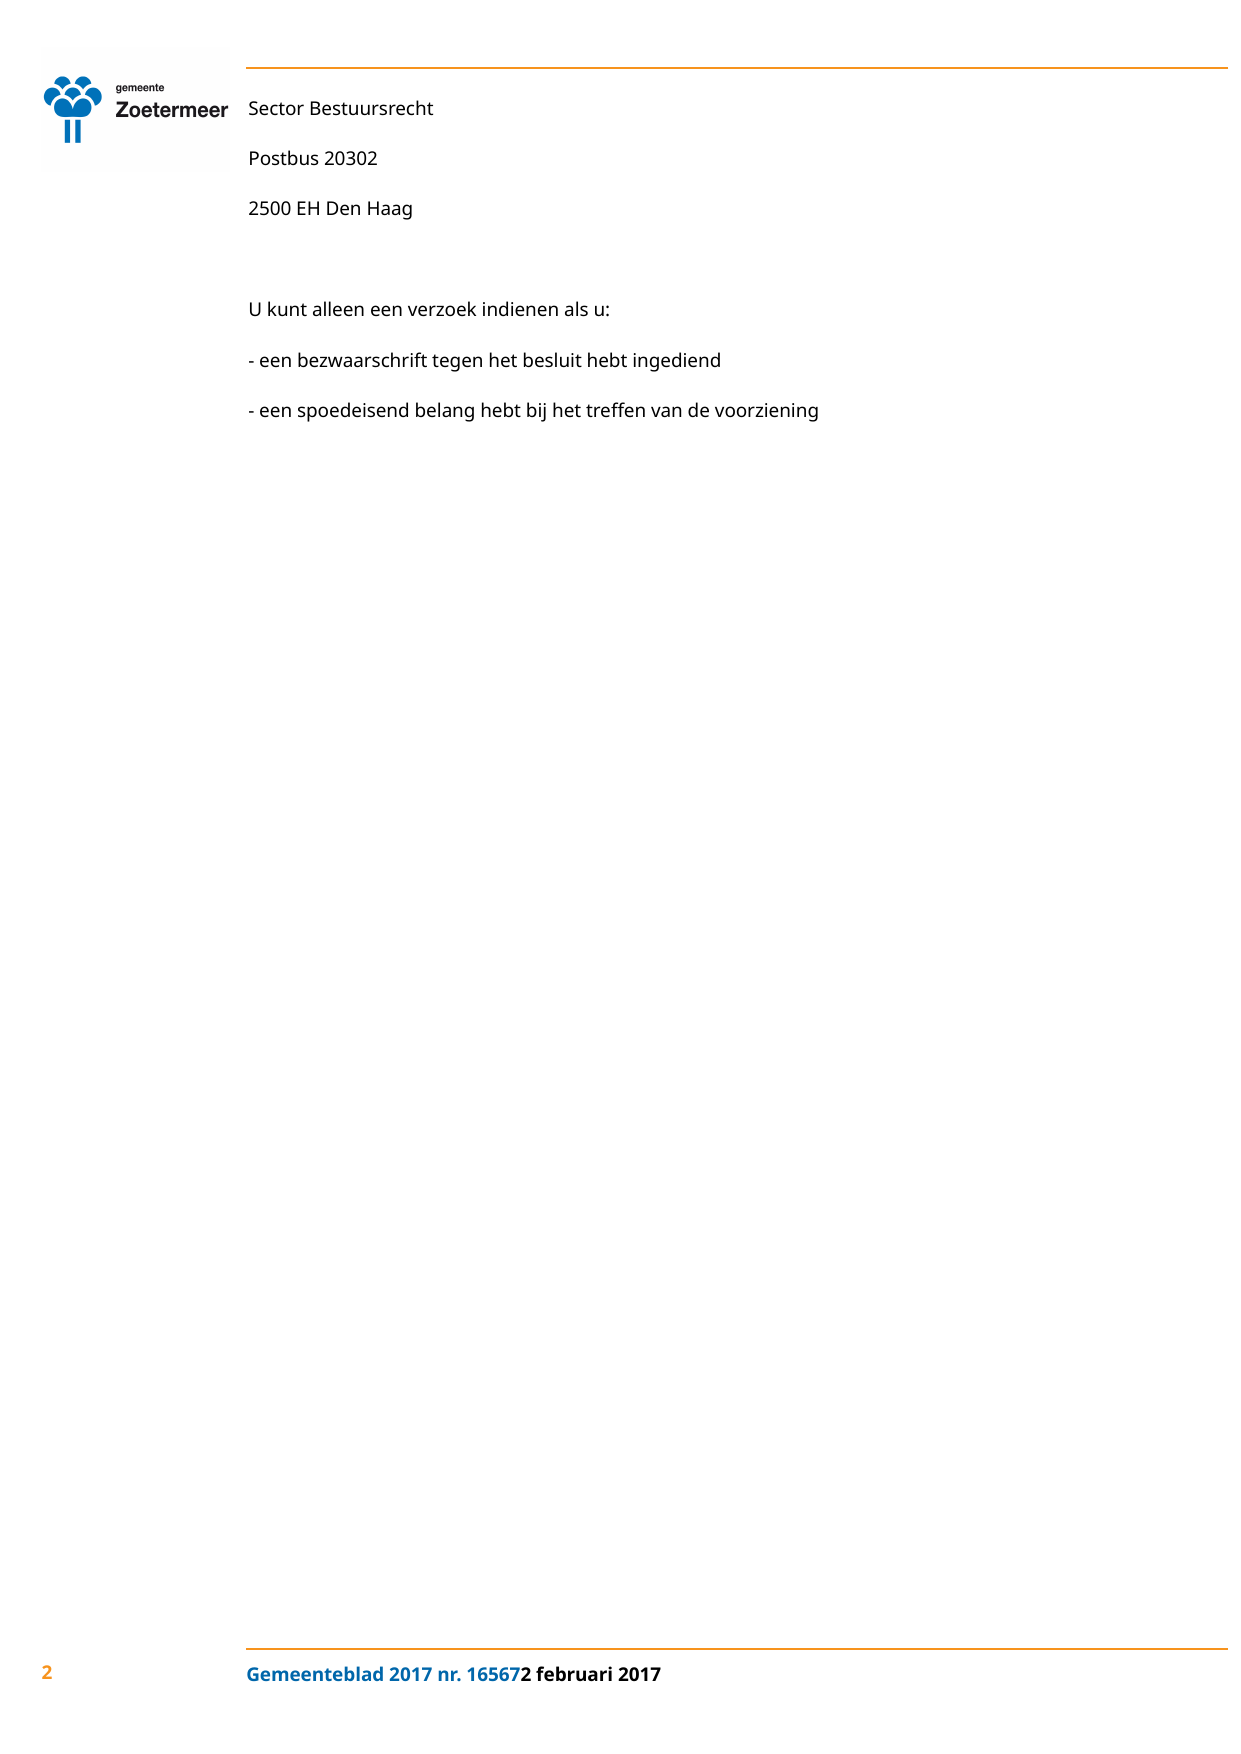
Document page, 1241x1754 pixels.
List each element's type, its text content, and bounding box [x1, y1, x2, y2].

text Postbus 20302 [248, 145, 1152, 171]
text Sector Bestuursrecht [248, 95, 1152, 121]
text - een spoedeisend belang hebt bij het treffen van de voorziening [248, 397, 1152, 423]
text U kunt alleen een verzoek indienen als u: [248, 296, 1152, 322]
text - een bezwaarschrift tegen het besluit hebt ingediend [248, 347, 1152, 373]
picture [41, 47, 231, 172]
text 2500 EH Den Haag [248, 196, 1152, 221]
